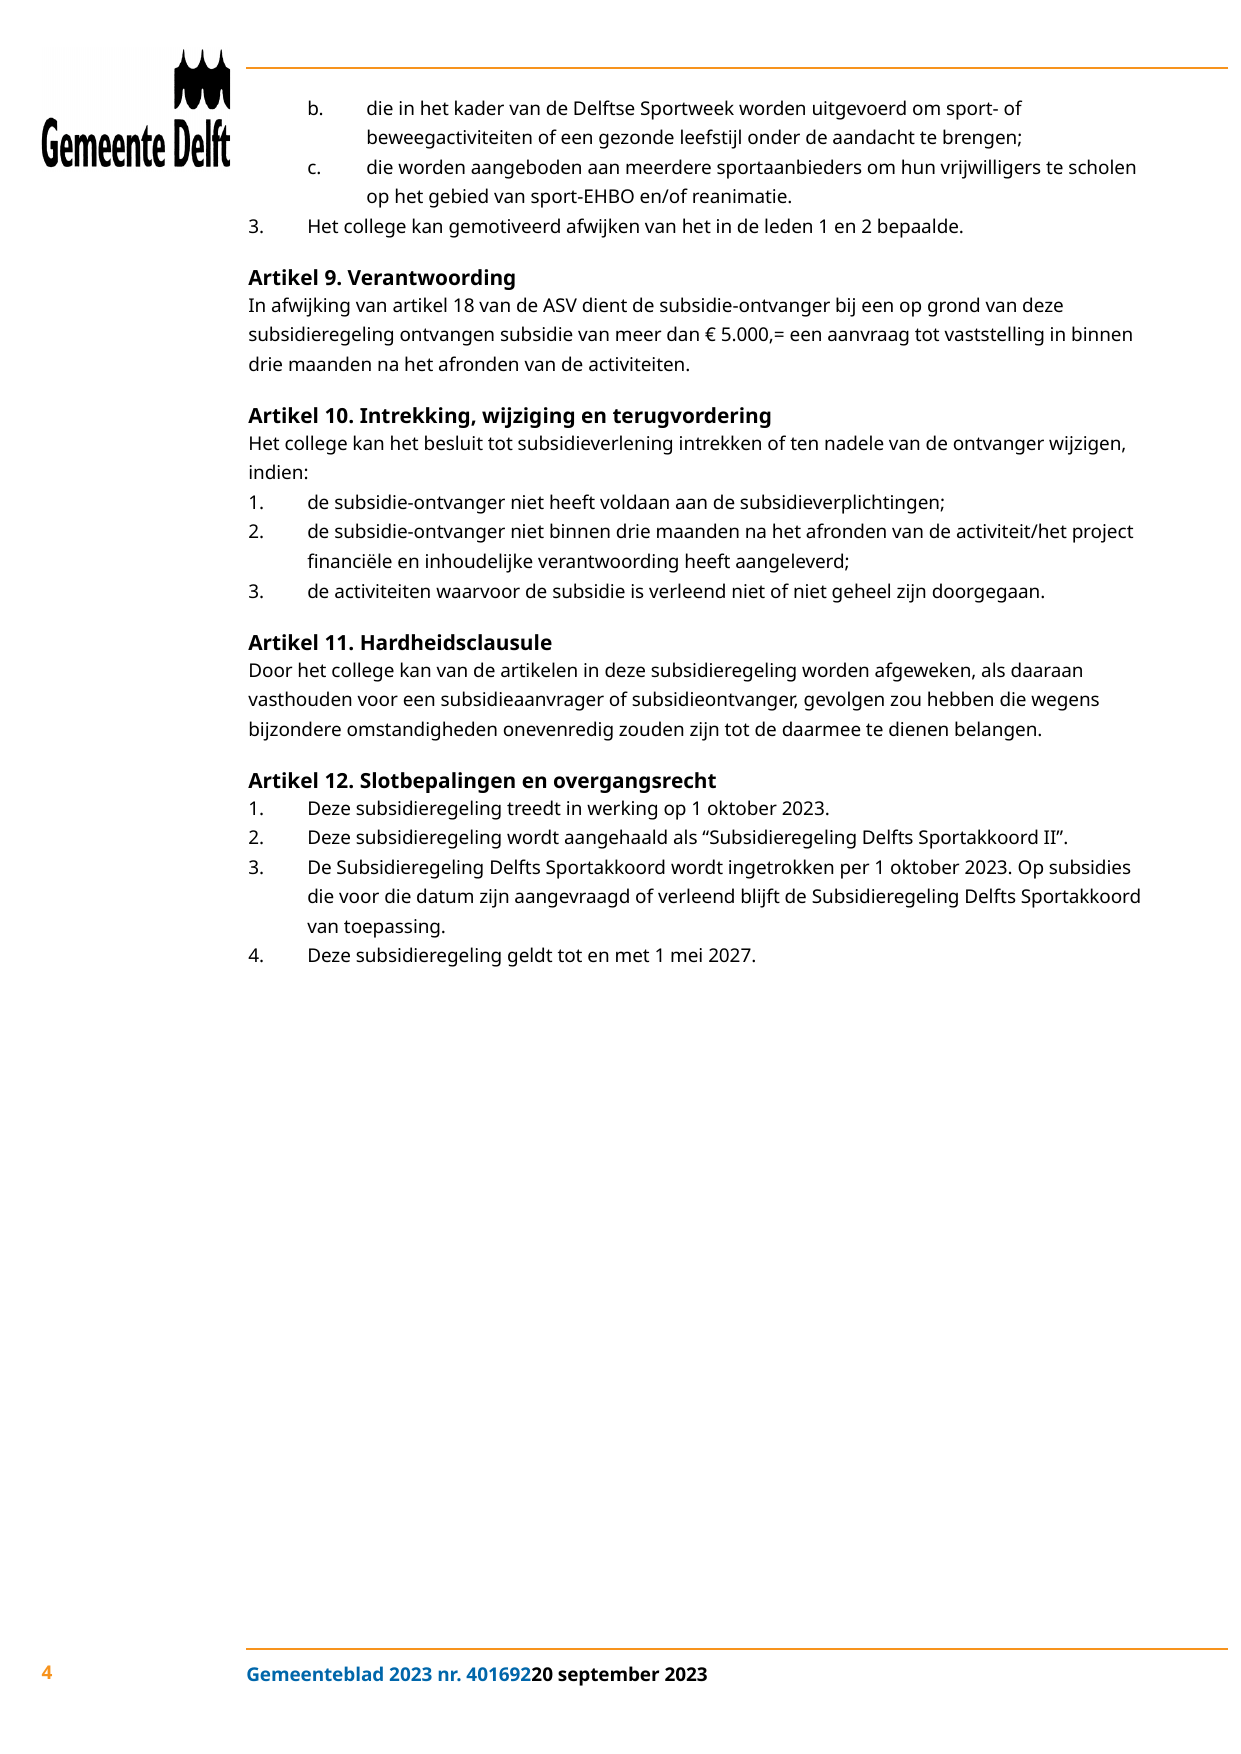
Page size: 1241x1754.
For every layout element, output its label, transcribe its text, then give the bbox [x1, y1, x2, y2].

text Artikel 12. Slotbepalingen en overgangsrecht [248, 766, 1152, 795]
list Deze subsidieregeling treedt in werking op 1 oktober 2023. [248, 795, 1152, 821]
list Het college kan gemotiveerd afwijken van het in de leden 1 en 2 bepaalde. [248, 213, 1152, 239]
list de activiteiten waarvoor de subsidie is verleend niet of niet geheel zijn doorgegaan. [248, 578, 1152, 604]
list Deze subsidieregeling geldt tot en met 1 mei 2027. [248, 943, 1152, 968]
text In afwijking van artikel 18 van de ASV dient de subsidie-ontvanger bij een op grond van deze subsidieregeling ontvangen subsidie van meer dan € 5.000,= een aanvraag tot vaststelling in binnen drie maanden na het afronden van de activiteiten. [248, 292, 1152, 377]
list De Subsidieregeling Delfts Sportakkoord wordt ingetrokken per 1 oktober 2023. Op subsidies die voor die datum zijn aangevraagd of verleend blijft de Subsidieregeling Delfts Sportakkoord van toepassing. [248, 854, 1152, 939]
text Het college kan het besluit tot subsidieverlening intrekken of ten nadele van de ontvanger wijzigen, indien: [248, 430, 1152, 485]
picture [41, 47, 231, 172]
list die worden aangeboden aan meerdere sportaanbieders om hun vrijwilligers te scholen op het gebied van sport-EHBO en/of reanimatie. [307, 154, 1152, 209]
text Artikel 10. Intrekking, wijziging en terugvordering [248, 402, 1152, 430]
text Door het college kan van de artikelen in deze subsidieregeling worden afgeweken, als daaraan vasthouden voor een subsidieaanvrager of subsidieontvanger, gevolgen zou hebben die wegens bijzondere omstandigheden onevenredig zouden zijn tot de daarmee te dienen belangen. [248, 657, 1152, 742]
list de subsidie-ontvanger niet heeft voldaan aan de subsidieverplichtingen; [248, 489, 1152, 515]
text Artikel 11. Hardheidsclausule [248, 628, 1152, 657]
list Deze subsidieregeling wordt aangehaald als “Subsidieregeling Delfts Sportakkoord II”. [248, 824, 1152, 850]
list de subsidie-ontvanger niet binnen drie maanden na het afronden van de activiteit/het project financiële en inhoudelijke verantwoording heeft aangeleverd; [248, 519, 1152, 574]
text Artikel 9. Verantwoording [248, 263, 1152, 292]
list die in het kader van de Delftse Sportweek worden uitgevoerd om sport- of beweegactiviteiten of een gezonde leefstijl onder de aandacht te brengen; [307, 95, 1152, 150]
